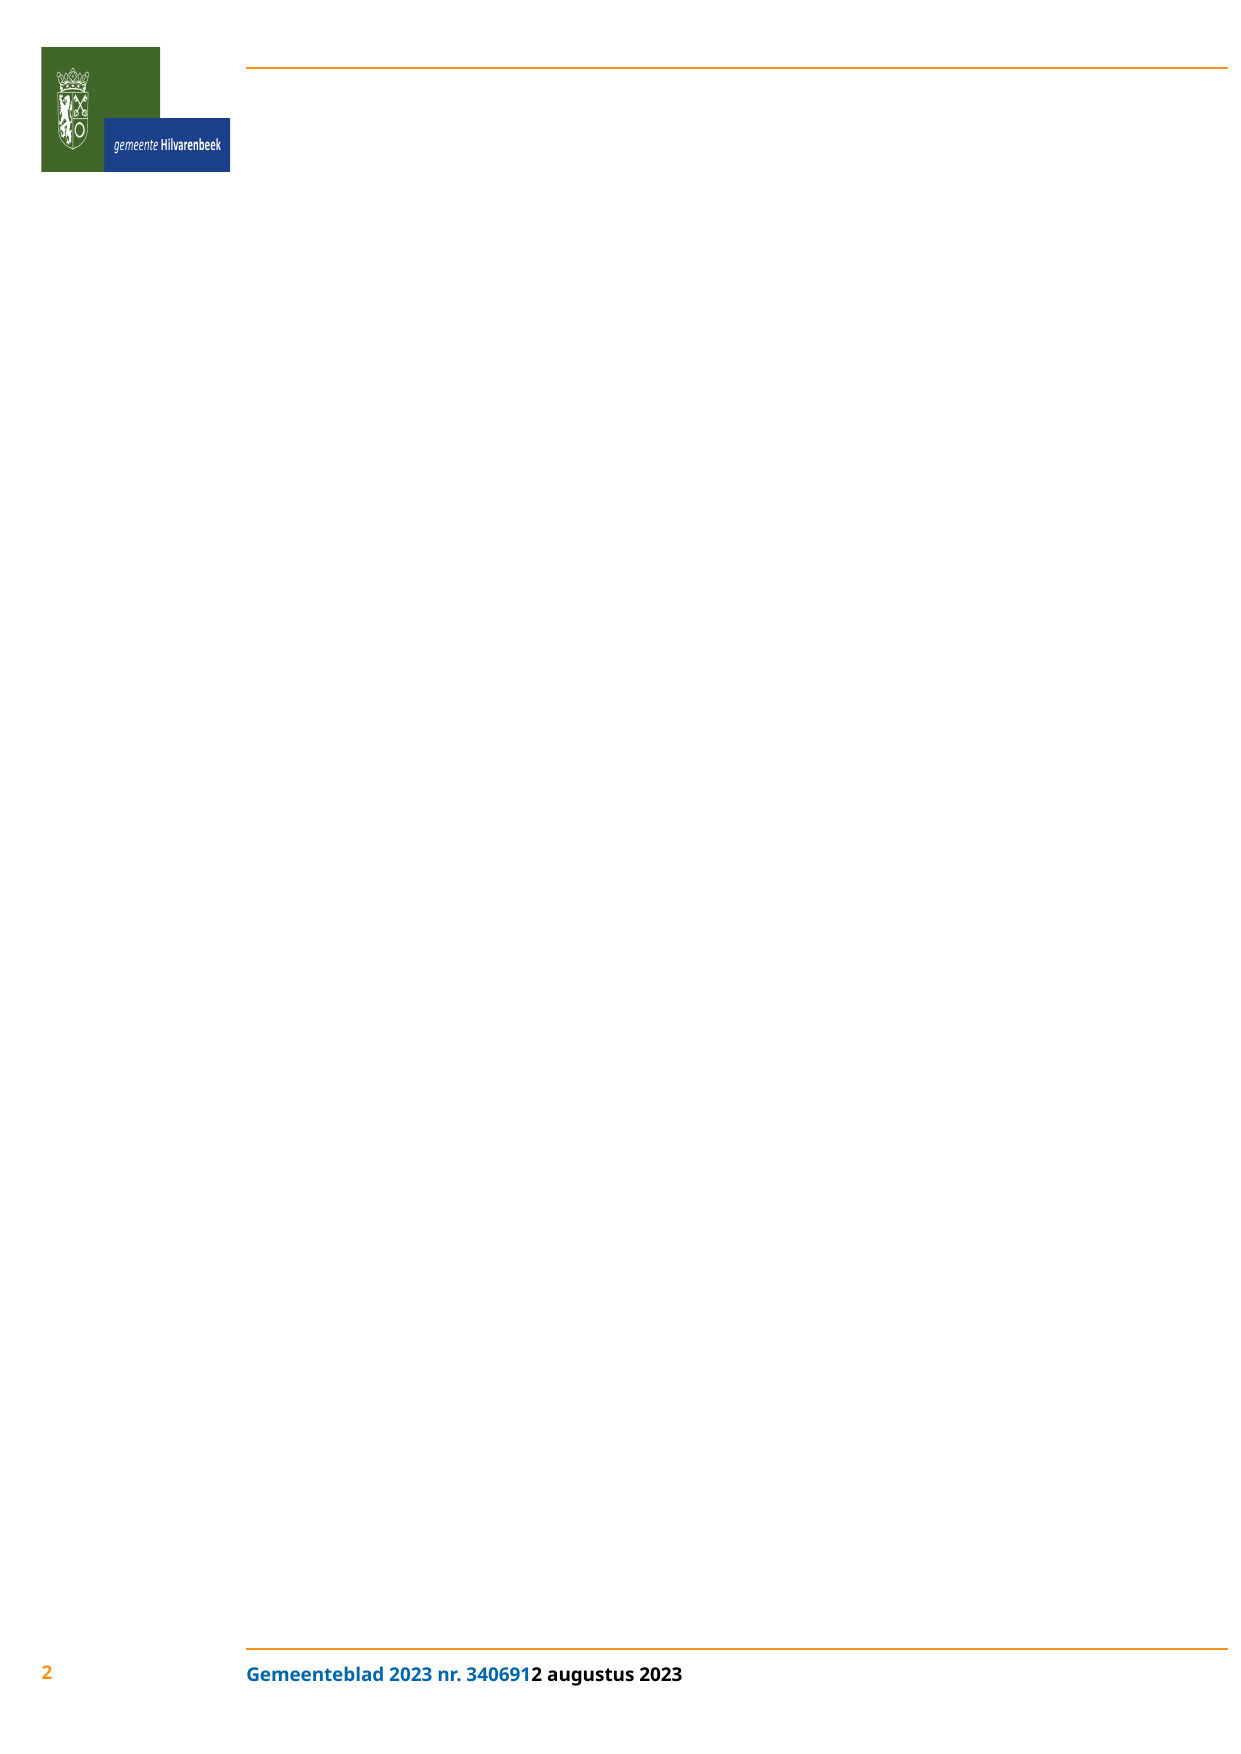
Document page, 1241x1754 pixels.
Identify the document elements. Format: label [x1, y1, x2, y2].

picture [41, 47, 231, 172]
